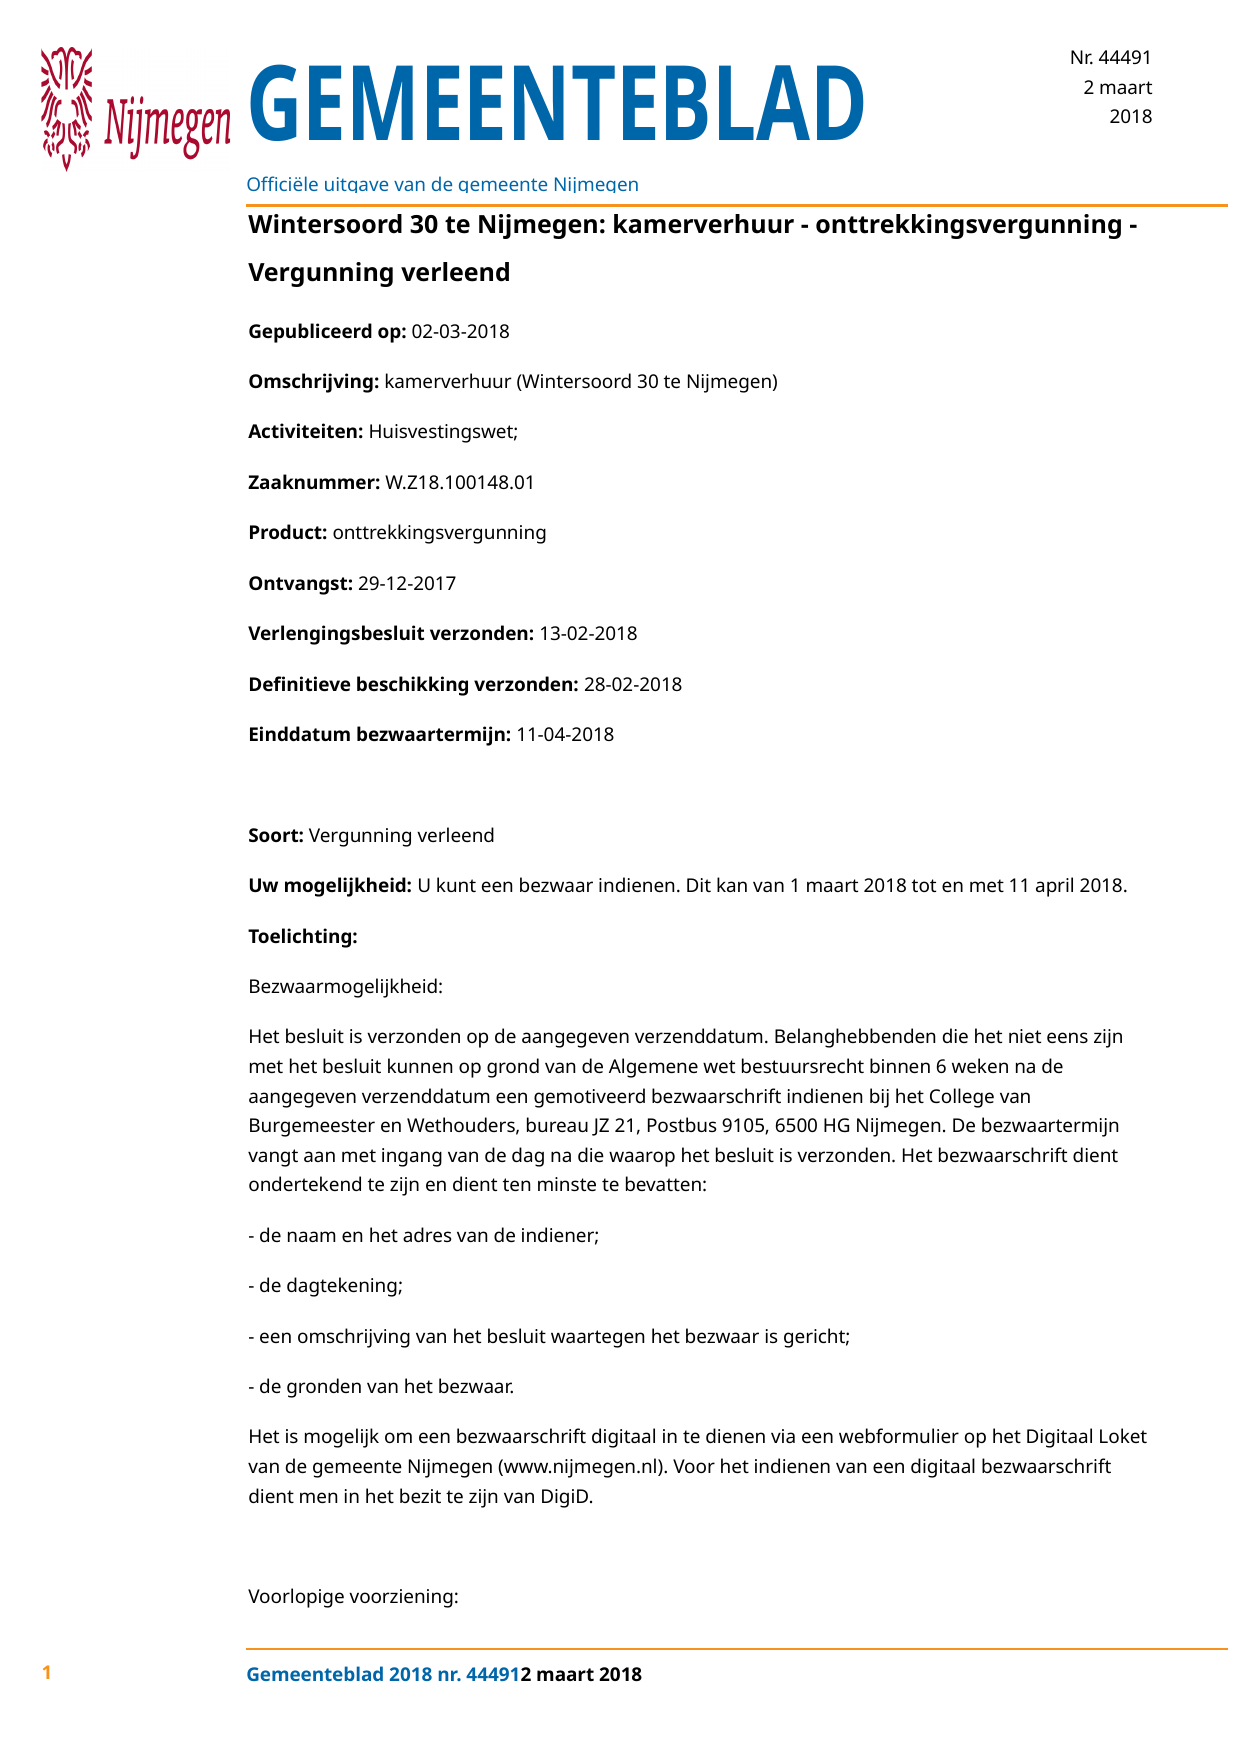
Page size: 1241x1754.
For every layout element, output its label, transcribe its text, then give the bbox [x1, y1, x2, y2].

text Ontvangst: 29-12-2017 [248, 570, 1152, 596]
text Voorlopige voorziening: [248, 1584, 1152, 1609]
text Uw mogelijkheid: U kunt een bezwaar indienen. Dit kan van 1 maart 2018 tot en met 11 april 2018. [248, 872, 1152, 898]
text Definitieve beschikking verzonden: 28-02-2018 [248, 671, 1152, 697]
text Activiteiten: Huisvestingswet; [248, 419, 1152, 444]
text Gepubliceerd op: 02-03-2018 [248, 318, 1152, 344]
text Soort: Vergunning verleend [248, 822, 1152, 848]
text Verlengingsbesluit verzonden: 13-02-2018 [248, 620, 1152, 646]
text - de naam en het adres van de indiener; [248, 1222, 1152, 1248]
text Product: onttrekkingsvergunning [248, 519, 1152, 545]
text Zaaknummer: W.Z18.100148.01 [248, 469, 1152, 495]
text Wintersoord 30 te Nijmegen: kamerverhuur - onttrekkingsvergunning - Vergunning verleend [248, 207, 1152, 288]
picture [41, 47, 231, 172]
text Bezwaarmogelijkheid: [248, 973, 1152, 999]
text Toelichting: [248, 923, 1152, 949]
text - de dagtekening; [248, 1272, 1152, 1298]
text Het besluit is verzonden op de aangegeven verzenddatum. Belanghebbenden die het niet eens zijn met het besluit kunnen op grond van de Algemene wet bestuursrecht binnen 6 weken na de aangegeven verzenddatum een gemotiveerd bezwaarschrift indienen bij het College van Burgemeester en Wethouders, bureau JZ 21, Postbus 9105, 6500 HG Nijmegen. De bezwaartermijn vangt aan met ingang van de dag na die waarop het besluit is verzonden. Het bezwaarschrift dient ondertekend te zijn en dient ten minste te bevatten: [248, 1024, 1152, 1197]
text Einddatum bezwaartermijn: 11-04-2018 [248, 721, 1152, 747]
text Het is mogelijk om een bezwaarschrift digitaal in te dienen via een webformulier op het Digitaal Loket van de gemeente Nijmegen (www.nijmegen.nl). Voor het indienen van een digitaal bezwaarschrift dient men in het bezit te zijn van DigiD. [248, 1424, 1152, 1509]
text - een omschrijving van het besluit waartegen het bezwaar is gericht; [248, 1323, 1152, 1349]
text - de gronden van het bezwaar. [248, 1373, 1152, 1399]
text Omschrijving: kamerverhuur (Wintersoord 30 te Nijmegen) [248, 368, 1152, 394]
